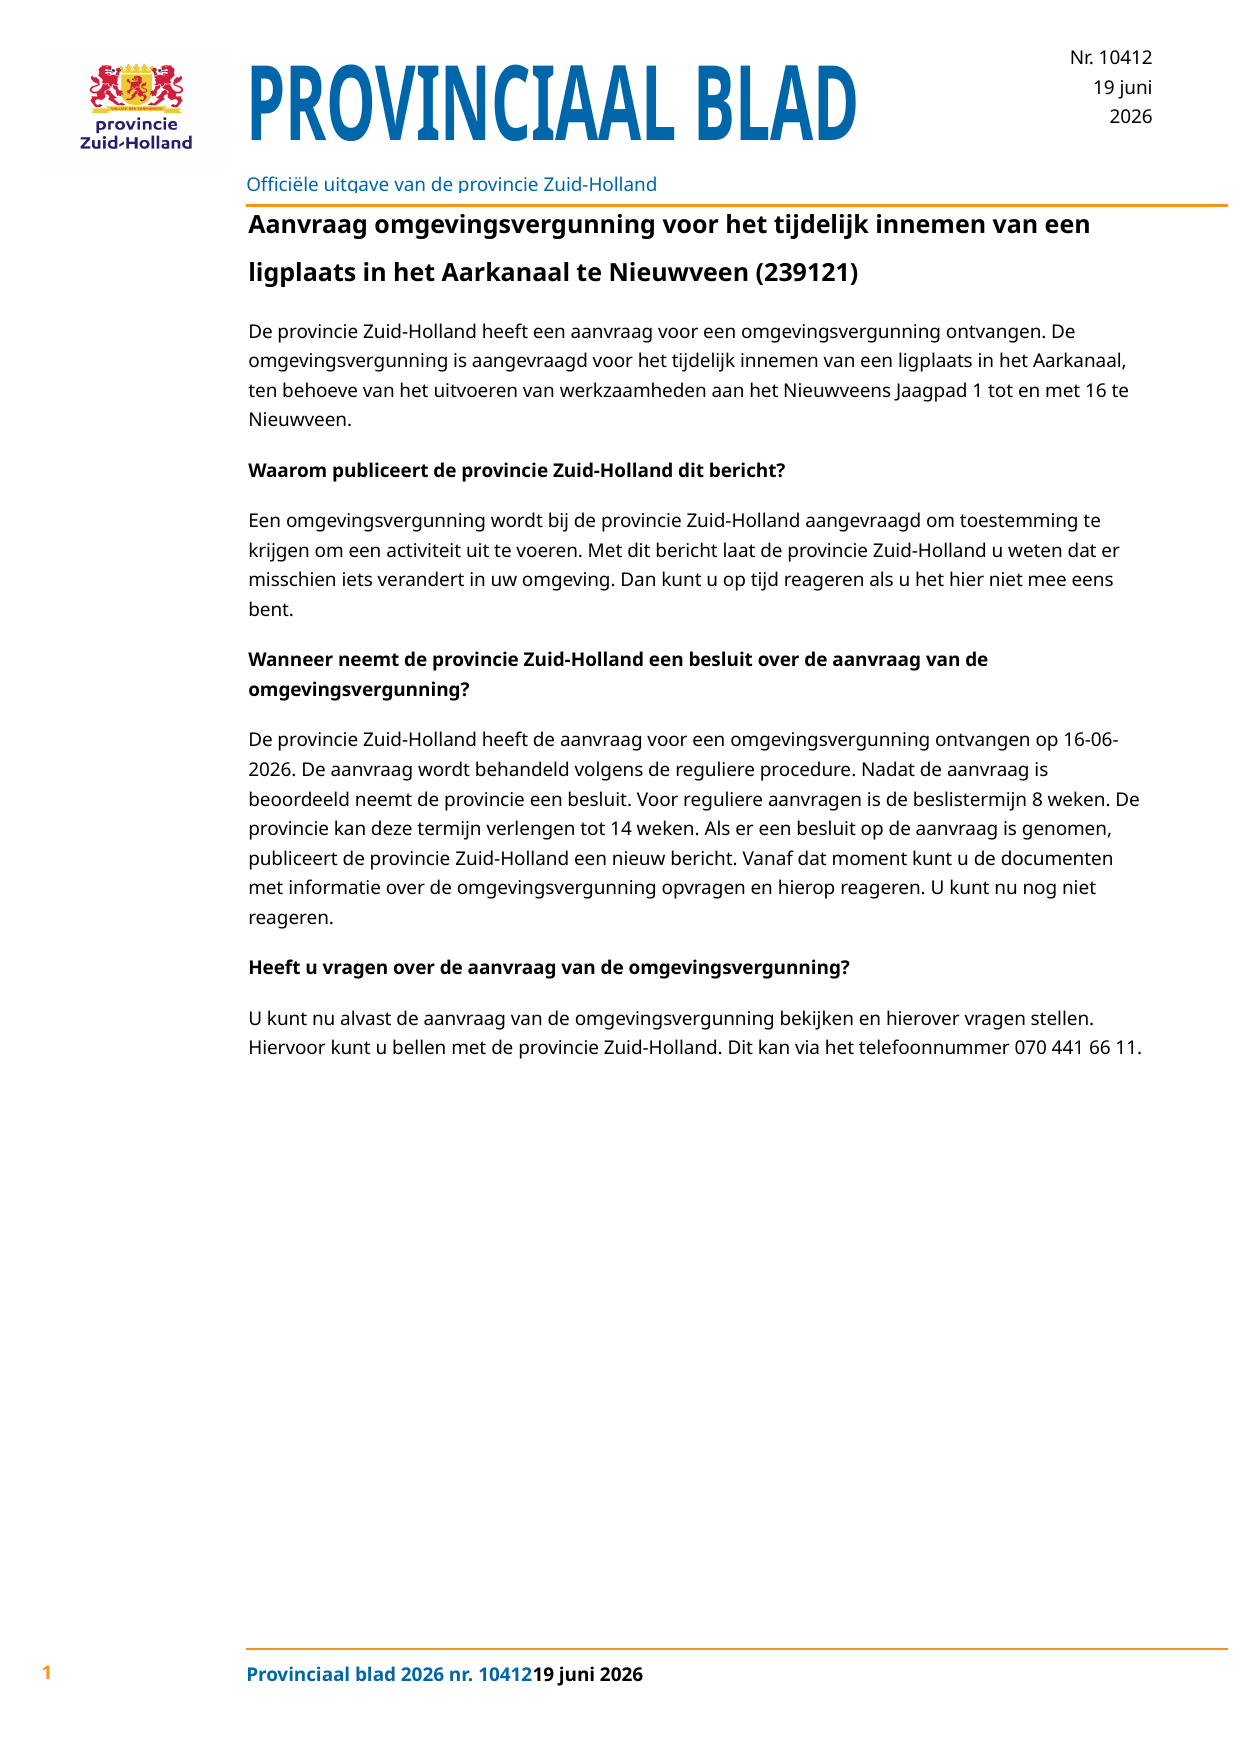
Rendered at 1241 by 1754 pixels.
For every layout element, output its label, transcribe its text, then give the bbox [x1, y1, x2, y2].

text Een omgevingsvergunning wordt bij de provincie Zuid-Holland aangevraagd om toestemming te krijgen om een activiteit uit te voeren. Met dit bericht laat de provincie Zuid-Holland u weten dat er misschien iets verandert in uw omgeving. Dan kunt u op tijd reageren als u het hier niet mee eens bent. [248, 507, 1152, 622]
picture [41, 47, 231, 172]
text Heeft u vragen over de aanvraag van de omgevingsvergunning? [248, 954, 1152, 980]
text U kunt nu alvast de aanvraag van de omgevingsvergunning bekijken en hierover vragen stellen. Hiervoor kunt u bellen met de provincie Zuid-Holland. Dit kan via het telefoonnummer 070 441 66 11. [248, 1005, 1152, 1060]
text Aanvraag omgevingsvergunning voor het tijdelijk innemen van een ligplaats in het Aarkanaal te Nieuwveen (239121) [248, 207, 1152, 288]
text Wanneer neemt de provincie Zuid-Holland een besluit over de aanvraag van de omgevingsvergunning? [248, 647, 1152, 702]
text De provincie Zuid-Holland heeft een aanvraag voor een omgevingsvergunning ontvangen. De omgevingsvergunning is aangevraagd voor het tijdelijk innemen van een ligplaats in het Aarkanaal, ten behoeve van het uitvoeren van werkzaamheden aan het Nieuwveens Jaagpad 1 tot en met 16 te Nieuwveen. [248, 318, 1152, 432]
text De provincie Zuid-Holland heeft de aanvraag voor een omgevingsvergunning ontvangen op 16-06-2026. De aanvraag wordt behandeld volgens de reguliere procedure. Nadat de aanvraag is beoordeeld neemt de provincie een besluit. Voor reguliere aanvragen is de beslistermijn 8 weken. De provincie kan deze termijn verlengen tot 14 weken. Als er een besluit op de aanvraag is genomen, publiceert de provincie Zuid-Holland een nieuw bericht. Vanaf dat moment kunt u de documenten met informatie over de omgevingsvergunning opvragen en hierop reageren. U kunt nu nog niet reageren. [248, 727, 1152, 930]
text Waarom publiceert de provincie Zuid-Holland dit bericht? [248, 457, 1152, 483]
